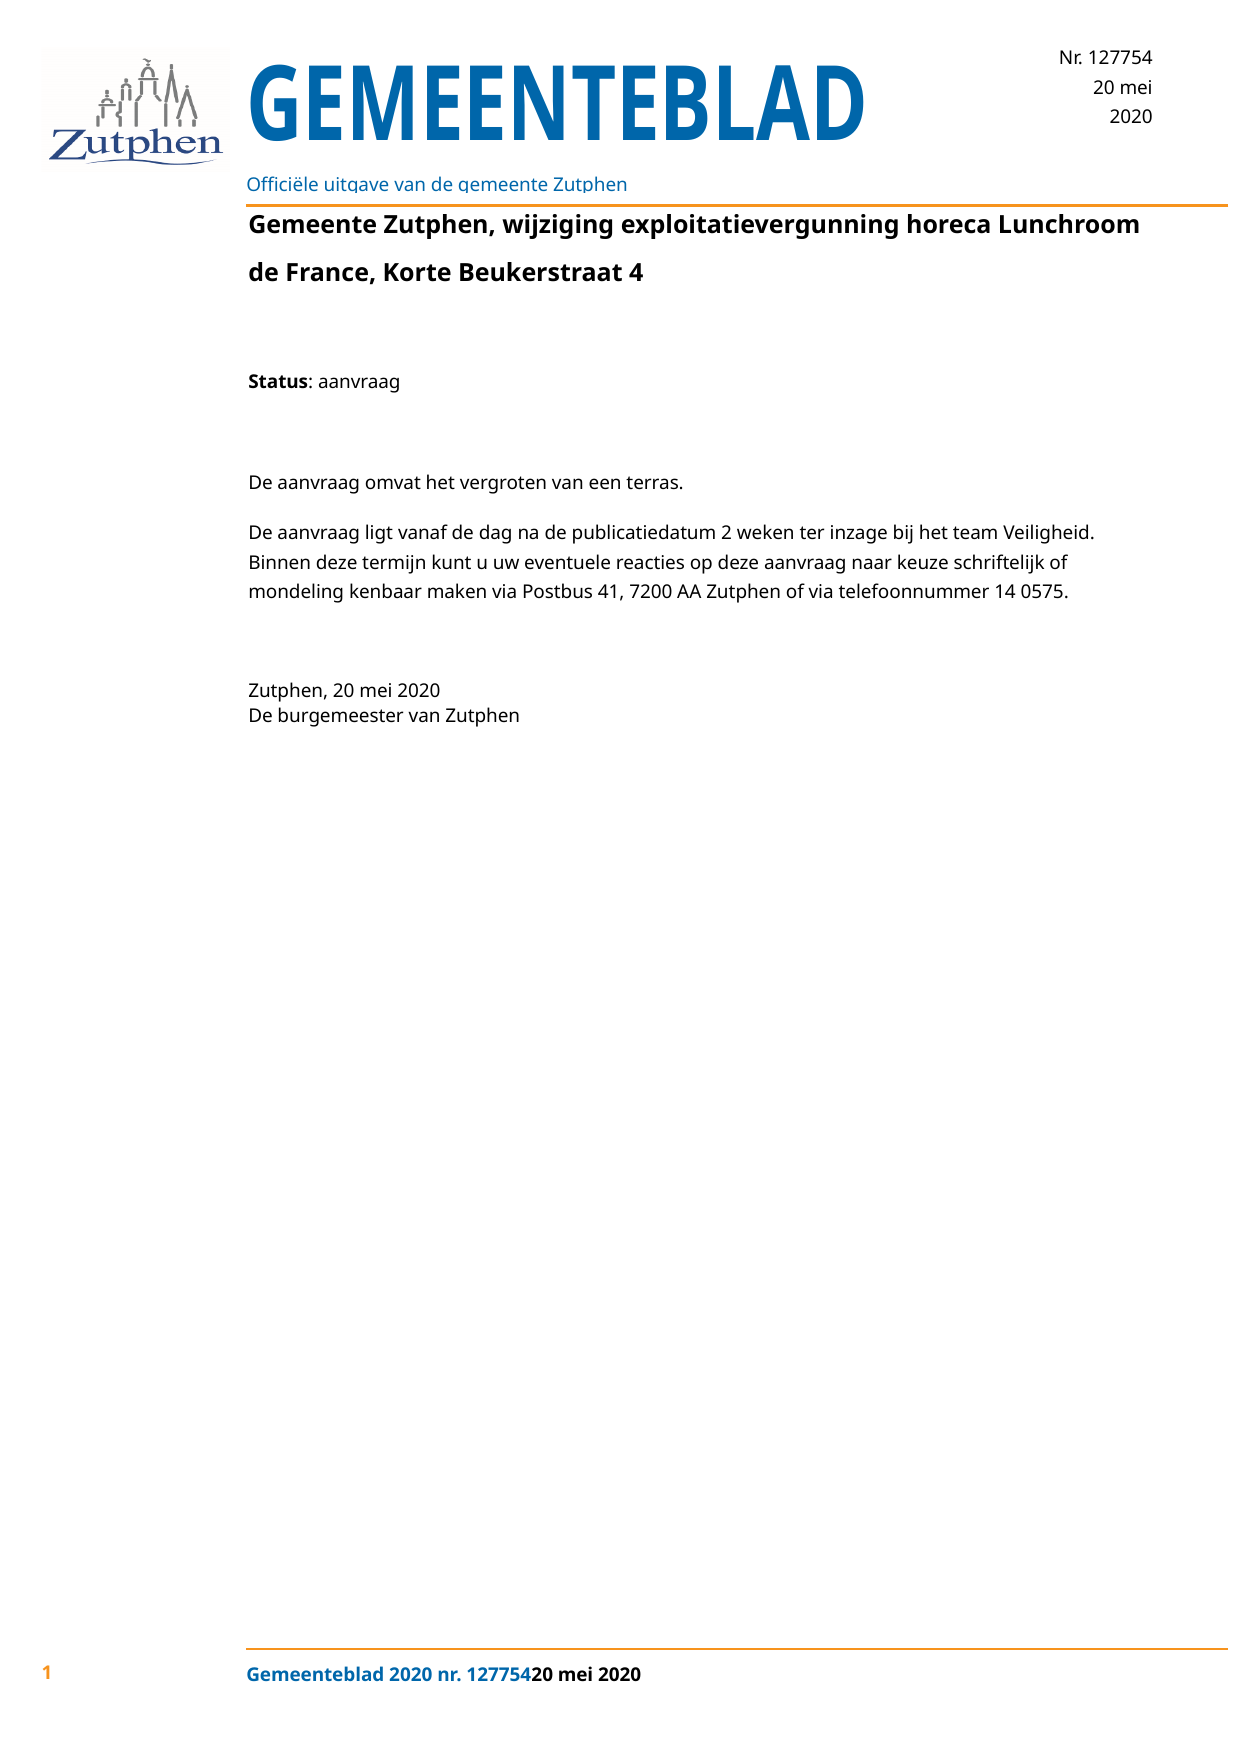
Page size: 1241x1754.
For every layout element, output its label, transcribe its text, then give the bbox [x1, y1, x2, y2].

text Gemeente Zutphen, wijziging exploitatievergunning horeca Lunchroom de France, Korte Beukerstraat 4 [248, 207, 1152, 288]
picture [41, 47, 231, 172]
text Zutphen, 20 mei 2020 [248, 677, 1152, 703]
text De aanvraag omvat het vergroten van een terras. [248, 469, 1152, 495]
text Status: aanvraag [248, 368, 1152, 394]
text De aanvraag ligt vanaf de dag na de publicatiedatum 2 weken ter inzage bij het team Veiligheid. Binnen deze termijn kunt u uw eventuele reacties op deze aanvraag naar keuze schriftelijk of mondeling kenbaar maken via Postbus 41, 7200 AA Zutphen of via telefoonnummer 14 0575. [248, 519, 1152, 604]
text De burgemeester van Zutphen [248, 703, 1152, 728]
